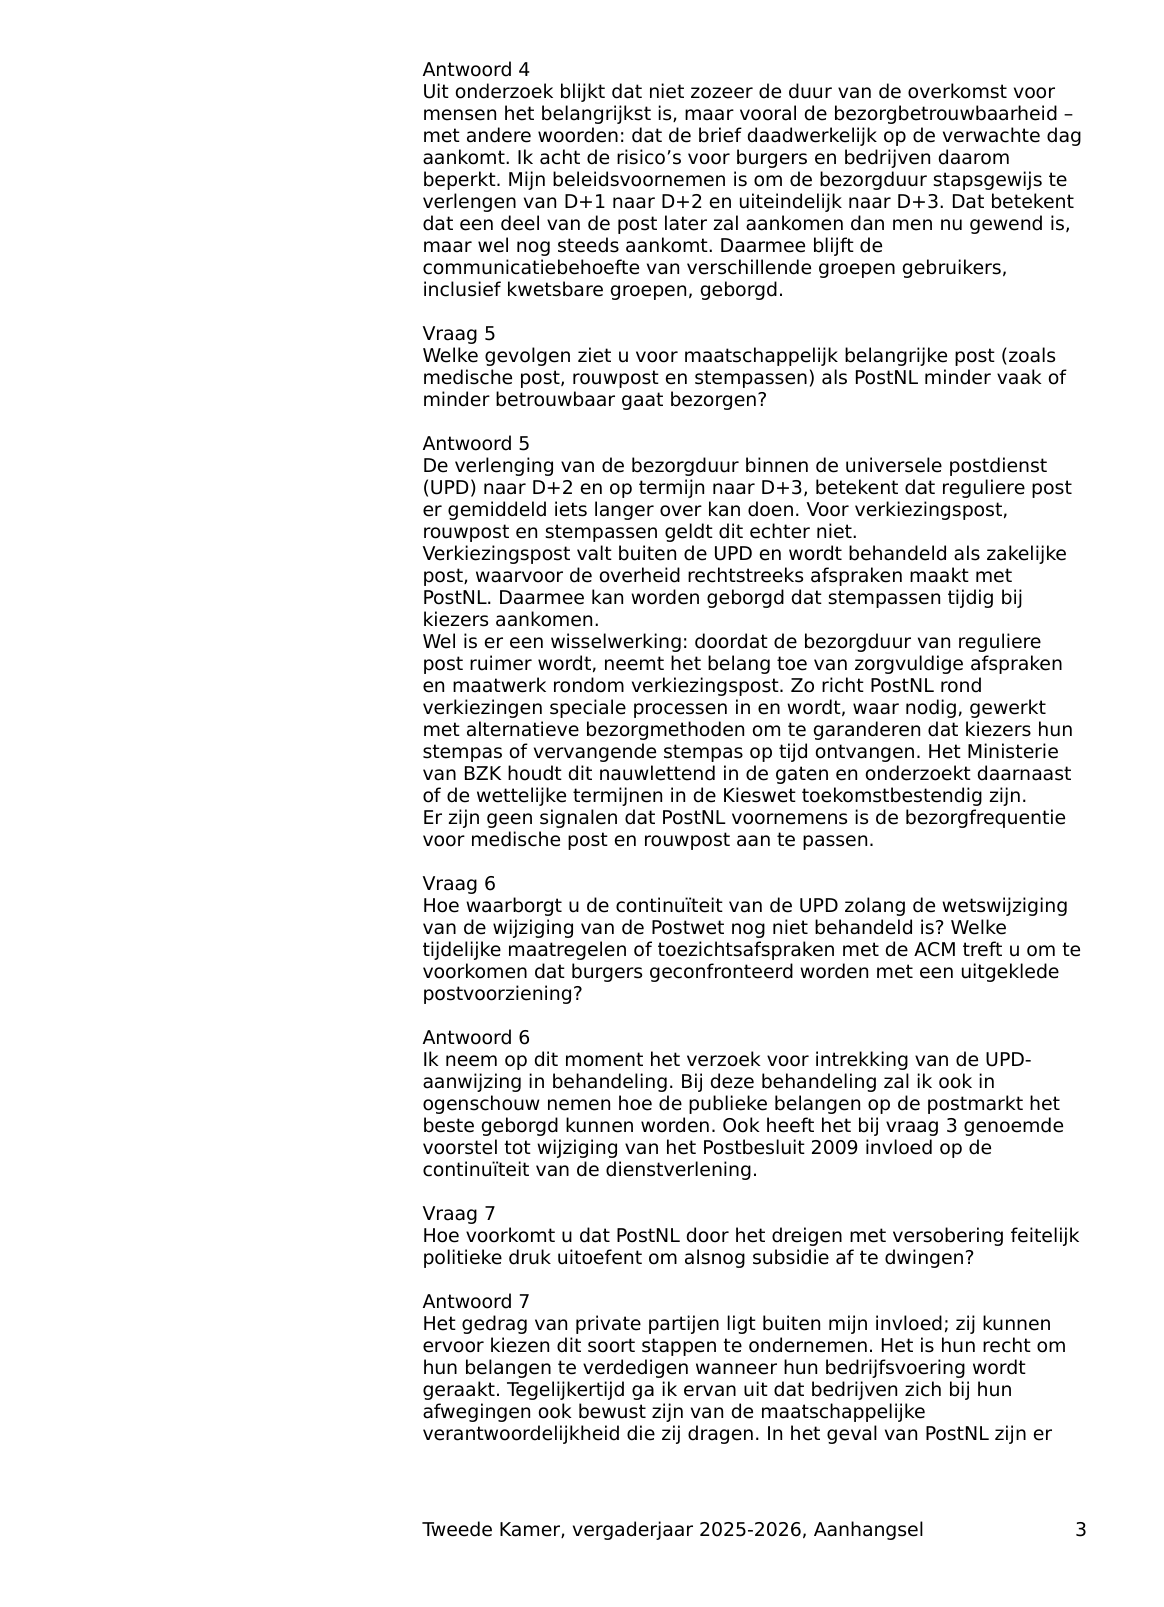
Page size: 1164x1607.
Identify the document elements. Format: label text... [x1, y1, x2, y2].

text Vraag 5 [422, 323, 1087, 345]
text Antwoord 4 [422, 59, 1087, 81]
text Antwoord 6 [422, 1027, 1087, 1049]
text Uit onderzoek blijkt dat niet zozeer de duur van de overkomst voor mensen het belangrijkst is, maar vooral de bezorgbetrouwbaarheid – met andere woorden: dat de brief daadwerkelijk op de verwachte dag aankomt. Ik acht de risico’s voor burgers en bedrijven daarom beperkt. Mijn beleidsvoornemen is om de bezorgduur stapsgewijs te verlengen van D+1 naar D+2 en uiteindelijk naar D+3. Dat betekent dat een deel van de post later zal aankomen dan men nu gewend is, maar wel nog steeds aankomt. Daarmee blijft de communicatiebehoefte van verschillende groepen gebruikers, inclusief kwetsbare groepen, geborgd. [422, 81, 1087, 301]
text Vraag 7 [422, 1203, 1087, 1225]
text Het gedrag van private partijen ligt buiten mijn invloed; zij kunnen ervoor kiezen dit soort stappen te ondernemen. Het is hun recht om hun belangen te verdedigen wanneer hun bedrijfsvoering wordt geraakt. Tegelijkertijd ga ik ervan uit dat bedrijven zich bij hun afwegingen ook bewust zijn van de maatschappelijke verantwoordelijkheid die zij dragen. In het geval van PostNL zijn er [422, 1313, 1087, 1445]
text Hoe waarborgt u de continuïteit van de UPD zolang de wetswijziging van de wijziging van de Postwet nog niet behandeld is? Welke tijdelijke maatregelen of toezichtsafspraken met de ACM treft u om te voorkomen dat burgers geconfronteerd worden met een uitgeklede postvoorziening? [422, 895, 1087, 1005]
text Welke gevolgen ziet u voor maatschappelijk belangrijke post (zoals medische post, rouwpost en stempassen) als PostNL minder vaak of minder betrouwbaar gaat bezorgen? [422, 345, 1087, 411]
text Wel is er een wisselwerking: doordat de bezorgduur van reguliere post ruimer wordt, neemt het belang toe van zorgvuldige afspraken en maatwerk rondom verkiezingspost. Zo richt PostNL rond verkiezingen speciale processen in en wordt, waar nodig, gewerkt met alternatieve bezorgmethoden om te garanderen dat kiezers hun stempas of vervangende stempas op tijd ontvangen. Het Ministerie van BZK houdt dit nauwlettend in de gaten en onderzoekt daarnaast of de wettelijke termijnen in de Kieswet toekomstbestendig zijn. [422, 631, 1087, 807]
text Ik neem op dit moment het verzoek voor intrekking van de UPD-aanwijzing in behandeling. Bij deze behandeling zal ik ook in ogenschouw nemen hoe de publieke belangen op de postmarkt het beste geborgd kunnen worden. Ook heeft het bij vraag 3 genoemde voorstel tot wijziging van het Postbesluit 2009 invloed op de continuïteit van de dienstverlening. [422, 1049, 1087, 1181]
text Antwoord 5 [422, 433, 1087, 455]
text Antwoord 7 [422, 1291, 1087, 1313]
text Hoe voorkomt u dat PostNL door het dreigen met versobering feitelijk politieke druk uitoefent om alsnog subsidie af te dwingen? [422, 1225, 1087, 1269]
text Er zijn geen signalen dat PostNL voornemens is de bezorgfrequentie voor medische post en rouwpost aan te passen. [422, 807, 1087, 851]
text Vraag 6 [422, 873, 1087, 895]
text Verkiezingspost valt buiten de UPD en wordt behandeld als zakelijke post, waarvoor de overheid rechtstreeks afspraken maakt met PostNL. Daarmee kan worden geborgd dat stempassen tijdig bij kiezers aankomen. [422, 543, 1087, 631]
text De verlenging van de bezorgduur binnen de universele postdienst (UPD) naar D+2 en op termijn naar D+3, betekent dat reguliere post er gemiddeld iets langer over kan doen. Voor verkiezingspost, rouwpost en stempassen geldt dit echter niet. [422, 455, 1087, 543]
